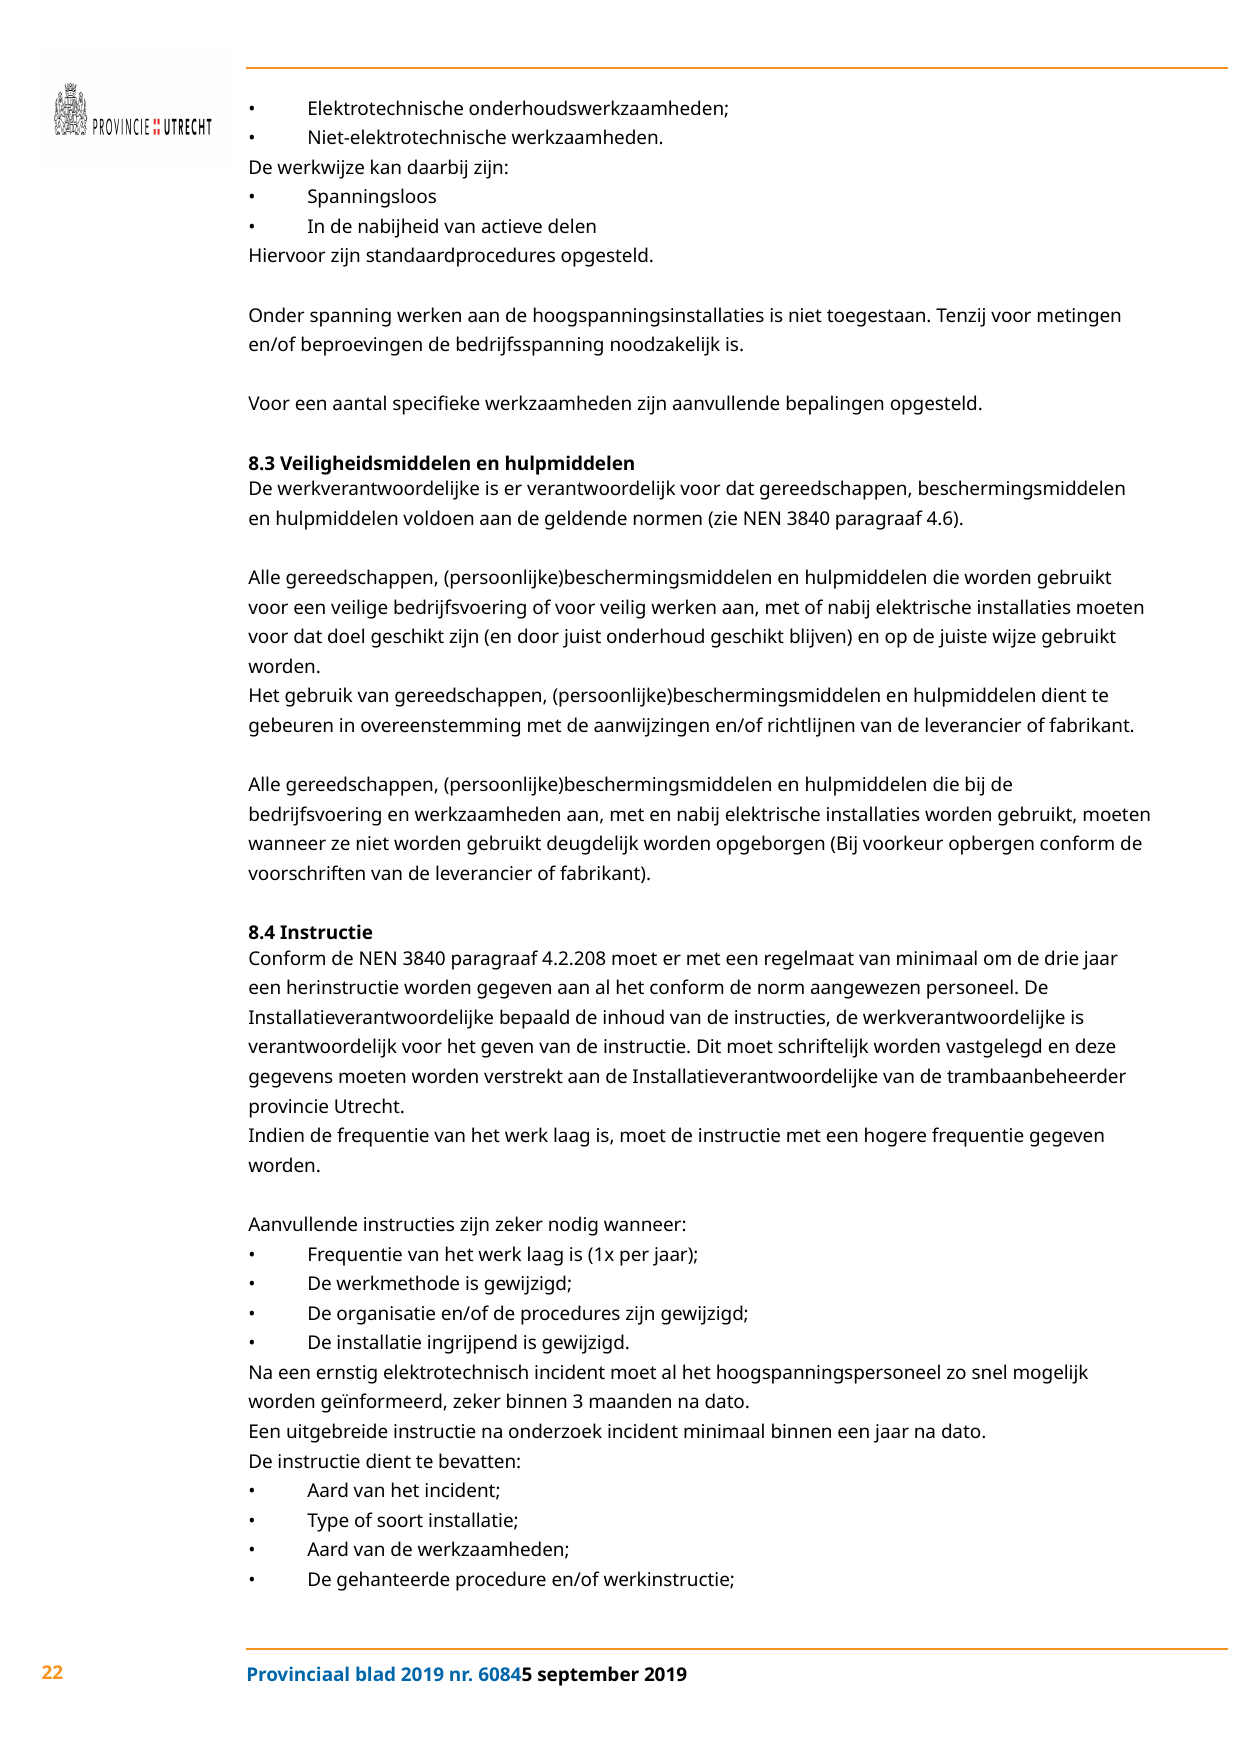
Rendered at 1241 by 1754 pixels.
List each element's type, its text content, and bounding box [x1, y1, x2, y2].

text Indien de frequentie van het werk laag is, moet de instructie met een hogere frequentie gegeven worden. [248, 1122, 1152, 1178]
text Alle gereedschappen, (persoonlijke)beschermingsmiddelen en hulpmiddelen die worden gebruikt voor een veilige bedrijfsvoering of voor veilig werken aan, met of nabij elektrische installaties moeten voor dat doel geschikt zijn (en door juist onderhoud geschikt blijven) en op de juiste wijze gebruikt worden. [248, 564, 1152, 679]
text Conform de NEN 3840 paragraaf 4.2.208 moet er met een regelmaat van minimaal om de drie jaar een herinstructie worden gegeven aan al het conform de norm aangewezen personeel. De Installatieverantwoordelijke bepaald de inhoud van de instructies, de werkverantwoordelijke is verantwoordelijk voor het geven van de instructie. Dit moet schriftelijk worden vastgelegd en deze gegevens moeten worden verstrekt aan de Installatieverantwoordelijke van de trambaanbeheerder provincie Utrecht. [248, 945, 1152, 1119]
list Type of soort installatie; [248, 1507, 1152, 1533]
text Na een ernstig elektrotechnisch incident moet al het hoogspanningspersoneel zo snel mogelijk worden geïnformeerd, zeker binnen 3 maanden na dato. [248, 1359, 1152, 1414]
text De werkwijze kan daarbij zijn: [248, 154, 1152, 180]
list De gehanteerde procedure en/of werkinstructie; [248, 1566, 1152, 1592]
list De organisatie en/of de procedures zijn gewijzigd; [248, 1300, 1152, 1326]
list Elektrotechnische onderhoudswerkzaamheden; [248, 95, 1152, 121]
list In de nabijheid van actieve delen [248, 213, 1152, 239]
text Onder spanning werken aan de hoogspanningsinstallaties is niet toegestaan. Tenzij voor metingen en/of beproevingen de bedrijfsspanning noodzakelijk is. [248, 302, 1152, 357]
list Aard van de werkzaamheden; [248, 1537, 1152, 1562]
text De instructie dient te bevatten: [248, 1448, 1152, 1474]
list De werkmethode is gewijzigd; [248, 1270, 1152, 1296]
text 8.3 Veiligheidsmiddelen en hulpmiddelen [248, 450, 1152, 476]
text Een uitgebreide instructie na onderzoek incident minimaal binnen een jaar na dato. [248, 1418, 1152, 1444]
picture [41, 47, 231, 172]
list Frequentie van het werk laag is (1x per jaar); [248, 1241, 1152, 1267]
text Alle gereedschappen, (persoonlijke)beschermingsmiddelen en hulpmiddelen die bij de bedrijfsvoering en werkzaamheden aan, met en nabij elektrische installaties worden gebruikt, moeten wanneer ze niet worden gebruikt deugdelijk worden opgeborgen (Bij voorkeur opbergen conform de voorschriften van de leverancier of fabrikant). [248, 771, 1152, 886]
text De werkverantwoordelijke is er verantwoordelijk voor dat gereedschappen, beschermingsmiddelen en hulpmiddelen voldoen aan de geldende normen (zie NEN 3840 paragraaf 4.6). [248, 476, 1152, 531]
list Niet-elektrotechnische werkzaamheden. [248, 124, 1152, 150]
list De installatie ingrijpend is gewijzigd. [248, 1329, 1152, 1355]
list Spanningsloos [248, 183, 1152, 209]
text Hiervoor zijn standaardprocedures opgesteld. [248, 243, 1152, 268]
list Aard van het incident; [248, 1477, 1152, 1503]
text Het gebruik van gereedschappen, (persoonlijke)beschermingsmiddelen en hulpmiddelen dient te gebeuren in overeenstemming met de aanwijzingen en/of richtlijnen van de leverancier of fabrikant. [248, 683, 1152, 738]
text 8.4 Instructie [248, 919, 1152, 945]
text Aanvullende instructies zijn zeker nodig wanneer: [248, 1211, 1152, 1237]
text Voor een aantal specifieke werkzaamheden zijn aanvullende bepalingen opgesteld. [248, 391, 1152, 416]
